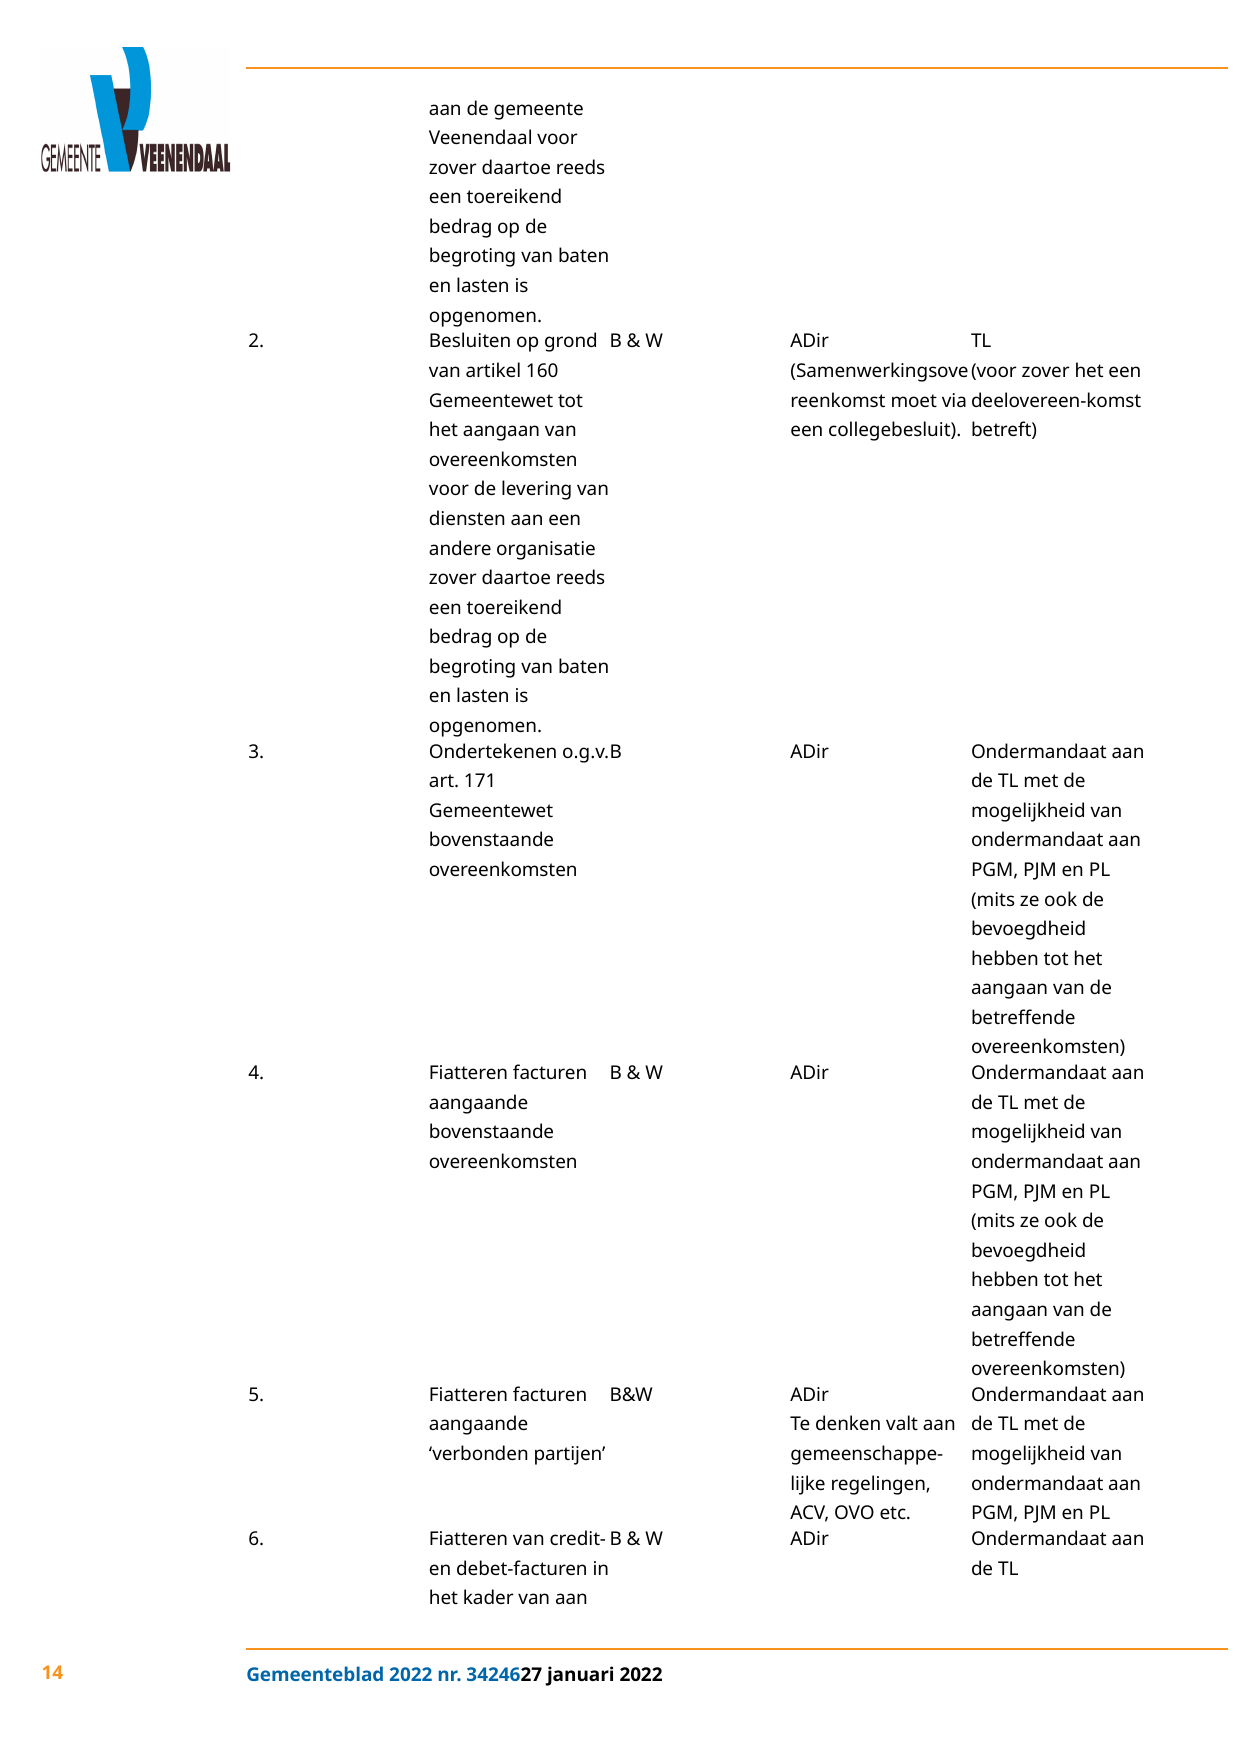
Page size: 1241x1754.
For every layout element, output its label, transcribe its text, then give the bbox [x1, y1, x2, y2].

table_cell aan de gemeente Veenendaal voor zover daartoe reeds een toereikend bedrag op de begroting van baten en lasten is opgenomen. [429, 95, 609, 328]
table_cell ADir (Samenwerkingsovereenkomst moet via een collegebesluit). [790, 328, 971, 738]
table_cell Ondermandaat aan de TL met de mogelijkheid van ondermandaat aan PGM, PJM en PL (mits ze ook de bevoegdheid hebben tot het aangaan van de betreffende overeenkomsten) [971, 1060, 1152, 1381]
table_cell [971, 95, 1152, 328]
table_cell ADir [790, 738, 971, 1059]
table_cell ADir [790, 1060, 971, 1381]
table_cell 4. [248, 1060, 429, 1381]
table_cell 6. [248, 1525, 429, 1610]
table_cell B & W [609, 1060, 790, 1381]
table_cell Ondermandaat aan de TL met de mogelijkheid van ondermandaat aan PGM, PJM en PL [971, 1381, 1152, 1525]
picture [41, 47, 130, 172]
table_cell Fiatteren van credit- en debet-facturen in het kader van aan [429, 1525, 609, 1610]
table_cell 3. [248, 738, 429, 1059]
picture [123, 47, 231, 172]
table_cell TL (voor zover het een deelovereen-komst betreft) [971, 328, 1152, 738]
table_cell B & W [609, 1525, 790, 1610]
table_cell B & W [609, 328, 790, 738]
table_cell 5. [248, 1381, 429, 1525]
table_cell Ondertekenen o.g.v. art. 171 Gemeentewet bovenstaande overeenkomsten [429, 738, 609, 1059]
table_cell Fiatteren facturen aangaande bovenstaande overeenkomsten [429, 1060, 609, 1381]
table_cell 2. [248, 328, 429, 738]
table_cell B [609, 738, 790, 1059]
table_cell Besluiten op grond van artikel 160 Gemeentewet tot het aangaan van overeenkomsten voor de levering van diensten aan een andere organisatie zover daartoe reeds een toereikend bedrag op de begroting van baten en lasten is opgenomen. [429, 328, 609, 738]
table_cell ADir Te denken valt aan gemeenschappe-lijke regelingen, ACV, OVO etc. [790, 1381, 971, 1525]
table_cell Ondermandaat aan de TL [971, 1525, 1152, 1610]
table_cell [790, 95, 971, 328]
table_cell [609, 95, 790, 328]
table_cell B&W [609, 1381, 790, 1525]
table_cell [248, 95, 429, 328]
table_cell ADir [790, 1525, 971, 1610]
table_cell Ondermandaat aan de TL met de mogelijkheid van ondermandaat aan PGM, PJM en PL (mits ze ook de bevoegdheid hebben tot het aangaan van de betreffende overeenkomsten) [971, 738, 1152, 1059]
table_cell Fiatteren facturen aangaande ‘verbonden partijen’ [429, 1381, 609, 1525]
